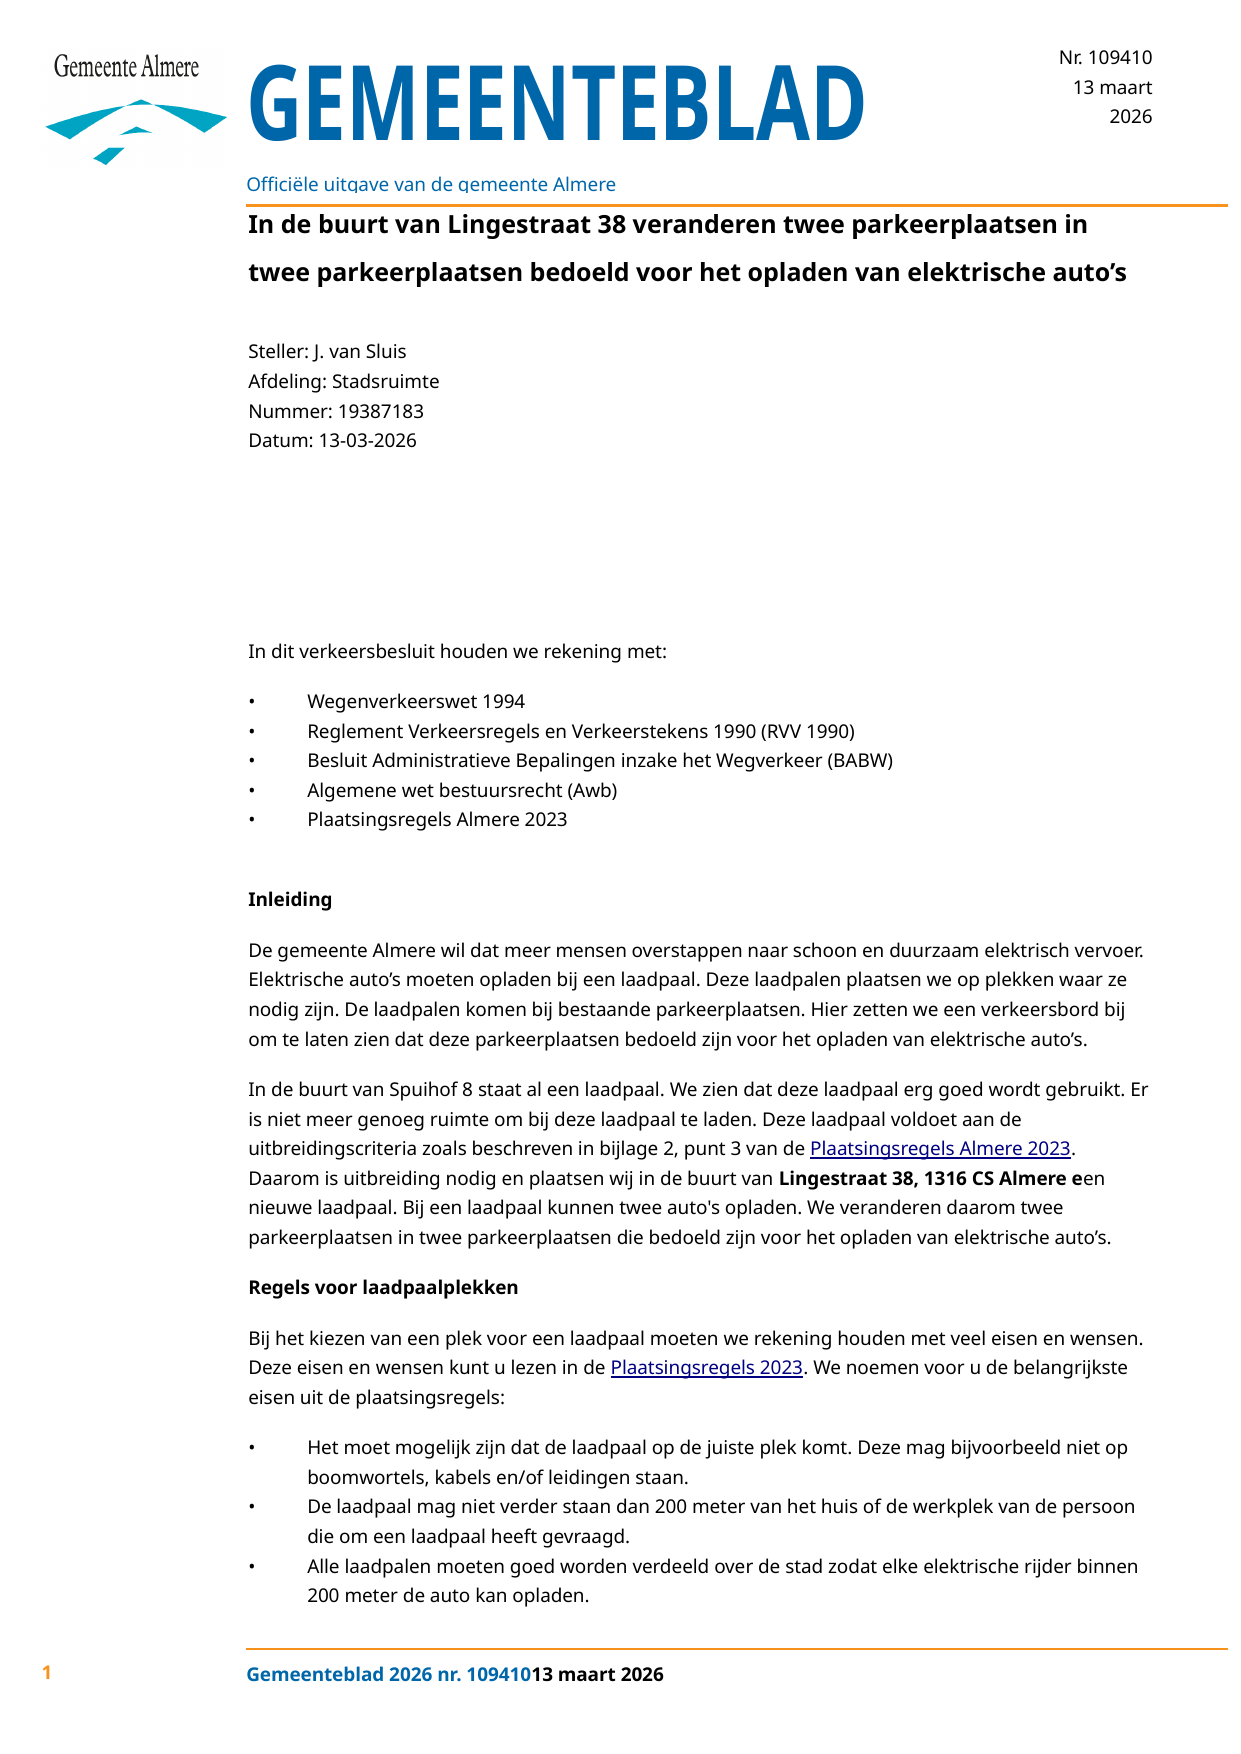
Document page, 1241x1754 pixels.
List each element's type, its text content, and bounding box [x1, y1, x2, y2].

text Steller: J. van Sluis [248, 339, 1152, 364]
list Wegenverkeerswet 1994 [248, 688, 1152, 714]
text Nummer: 19387183 [248, 398, 1152, 423]
list Besluit Administratieve Bepalingen inzake het Wegverkeer (BABW) [248, 747, 1152, 773]
list Reglement Verkeersregels en Verkeerstekens 1990 (RVV 1990) [248, 718, 1152, 743]
text In dit verkeersbesluit houden we rekening met: [248, 638, 1152, 663]
list Het moet mogelijk zijn dat de laadpaal op de juiste plek komt. Deze mag bijvoorbeeld niet op boomwortels, kabels en/of leidingen staan. [248, 1434, 1152, 1490]
text Inleiding [248, 887, 1152, 912]
list Plaatsingsregels Almere 2023 [248, 807, 1152, 832]
text Bij het kiezen van een plek voor een laadpaal moeten we rekening houden met veel eisen en wensen. Deze eisen en wensen kunt u lezen in de Plaatsingsregels 2023. We noemen voor u de belangrijkste eisen uit de plaatsingsregels: [248, 1325, 1152, 1410]
text In de buurt van Lingestraat 38 veranderen twee parkeerplaatsen in twee parkeerplaatsen bedoeld voor het opladen van elektrische auto’s [248, 207, 1152, 288]
text In de buurt van Spuihof 8 staat al een laadpaal. We zien dat deze laadpaal erg goed wordt gebruikt. Er is niet meer genoeg ruimte om bij deze laadpaal te laden. Deze laadpaal voldoet aan de uitbreidingscriteria zoals beschreven in bijlage 2, punt 3 van de Plaatsingsregels Almere 2023. Daarom is uitbreiding nodig en plaatsen wij in de buurt van Lingestraat 38, 1316 CS Almere een nieuwe laadpaal. Bij een laadpaal kunnen twee auto's opladen. We veranderen daarom twee parkeerplaatsen in twee parkeerplaatsen die bedoeld zijn voor het opladen van elektrische auto’s. [248, 1076, 1152, 1250]
text Regels voor laadpaalplekken [248, 1274, 1152, 1300]
list Alle laadpalen moeten goed worden verdeeld over de stad zodat elke elektrische rijder binnen 200 meter de auto kan opladen. [248, 1553, 1152, 1608]
text Datum: 13-03-2026 [248, 427, 1152, 453]
list De laadpaal mag niet verder staan dan 200 meter van het huis of de werkplek van de persoon die om een laadpaal heeft gevraagd. [248, 1494, 1152, 1549]
text Afdeling: Stadsruimte [248, 368, 1152, 394]
list Algemene wet bestuursrecht (Awb) [248, 777, 1152, 803]
picture [41, 47, 231, 172]
text De gemeente Almere wil dat meer mensen overstappen naar schoon en duurzaam elektrisch vervoer. Elektrische auto’s moeten opladen bij een laadpaal. Deze laadpalen plaatsen we op plekken waar ze nodig zijn. De laadpalen komen bij bestaande parkeerplaatsen. Hier zetten we een verkeersbord bij om te laten zien dat deze parkeerplaatsen bedoeld zijn voor het opladen van elektrische auto’s. [248, 937, 1152, 1051]
